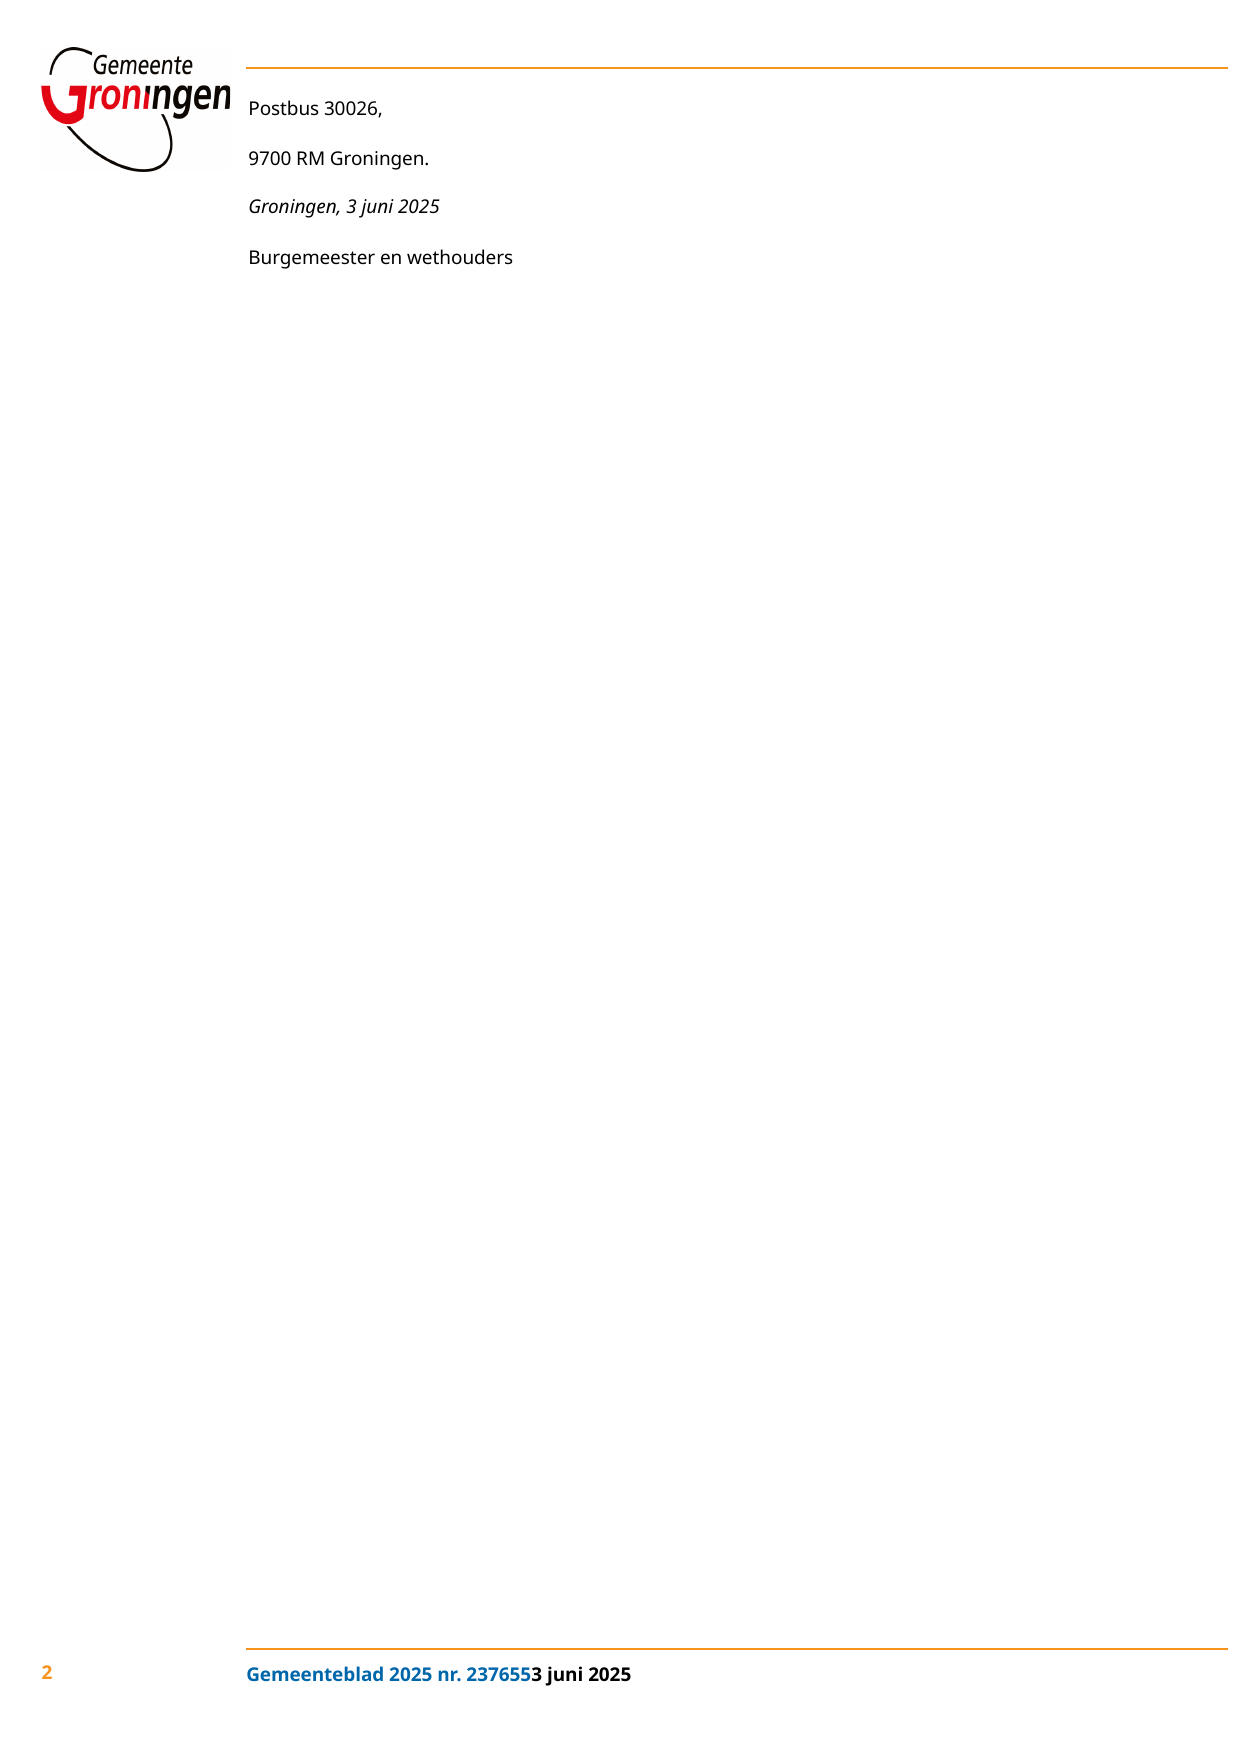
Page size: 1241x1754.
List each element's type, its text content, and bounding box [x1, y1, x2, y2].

text Groningen, 3 juni 2025 [248, 193, 1152, 219]
picture [41, 47, 231, 172]
text 9700 RM Groningen. [248, 145, 1152, 171]
text Postbus 30026, [248, 95, 1152, 121]
text Burgemeester en wethouders [248, 244, 1152, 270]
